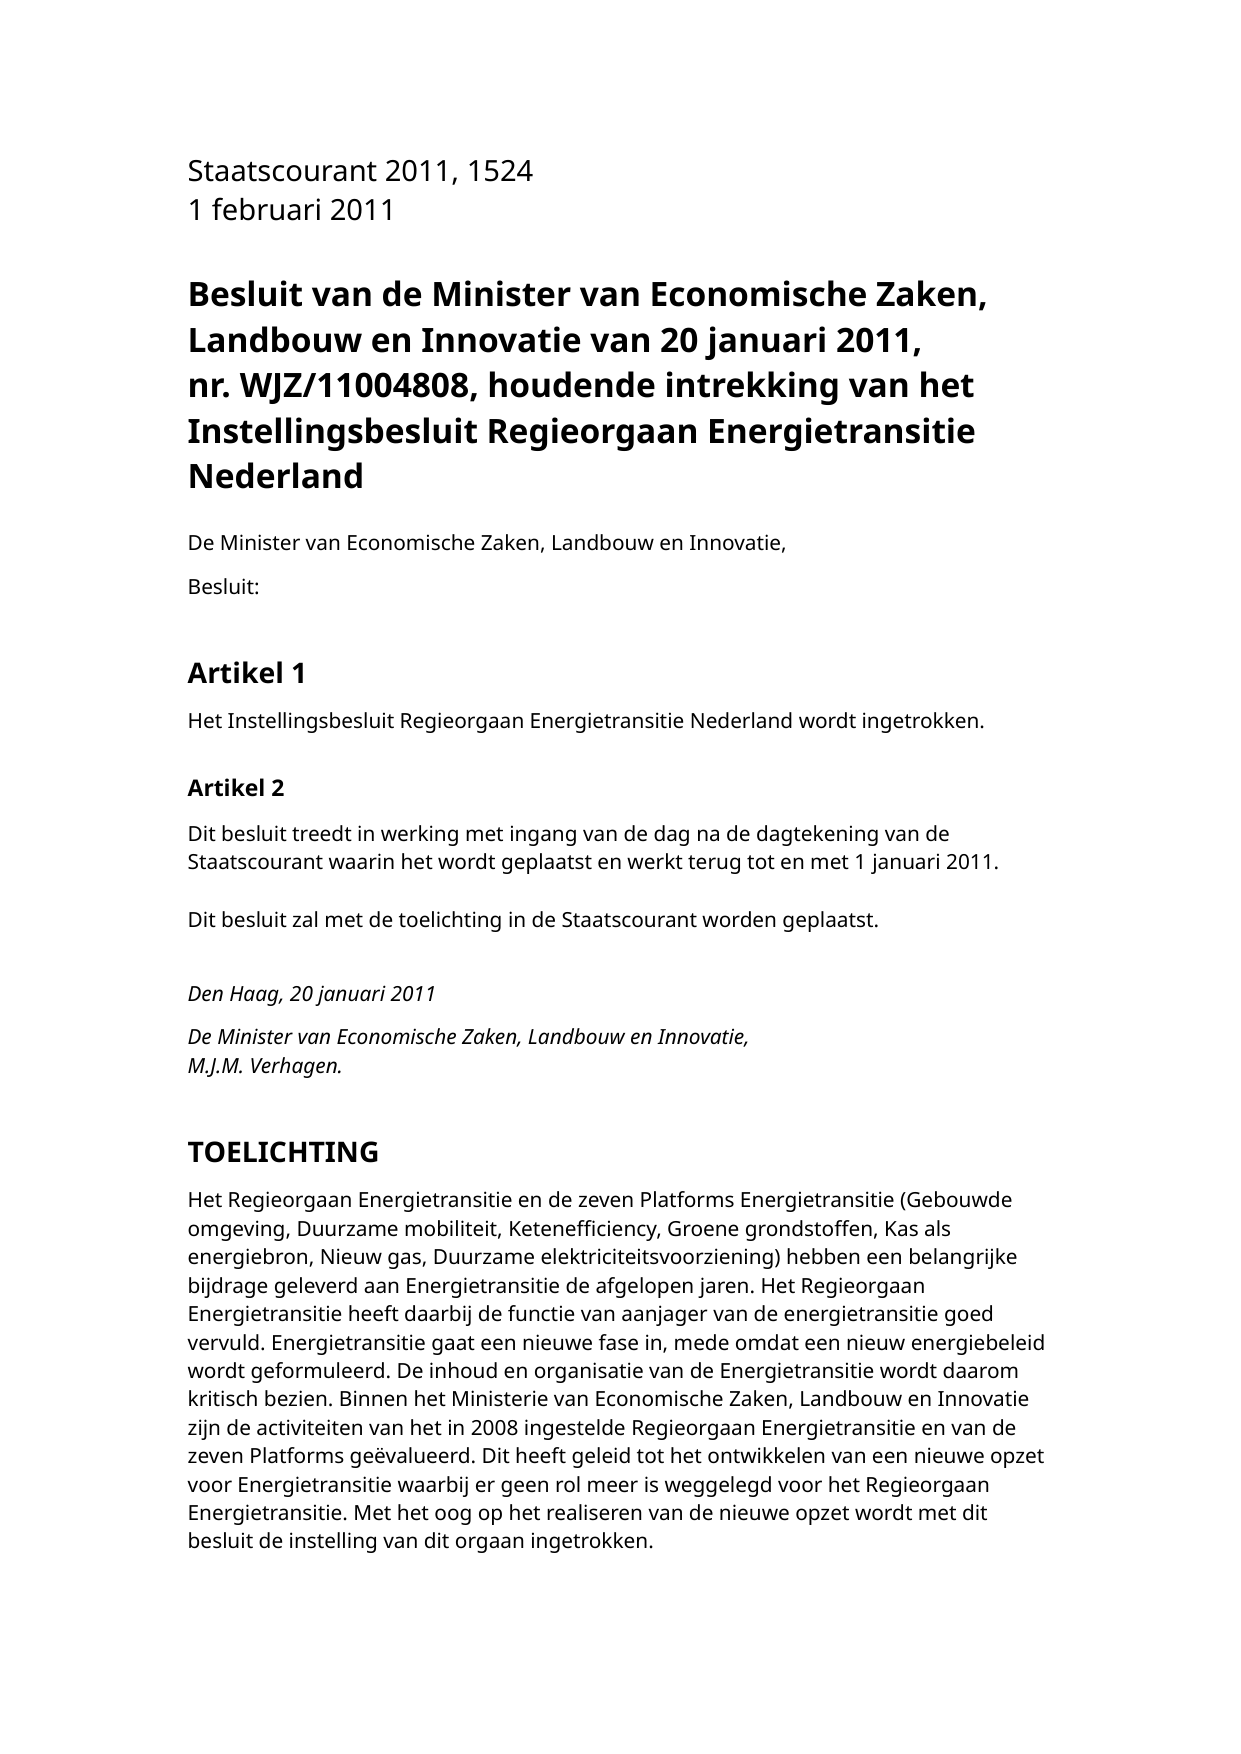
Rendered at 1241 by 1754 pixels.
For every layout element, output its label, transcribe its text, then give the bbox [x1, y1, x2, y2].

text Het Regieorgaan Energietransitie en de zeven Platforms Energietransitie (Gebouwde omgeving, Duurzame mobiliteit, Ketenefficiency, Groene grondstoffen, Kas als energiebron, Nieuw gas, Duurzame elektriciteitsvoorziening) hebben een belangrijke bijdrage geleverd aan Energietransitie de afgelopen jaren. Het Regieorgaan Energietransitie heeft daarbij de functie van aanjager van de energietransitie goed vervuld. Energietransitie gaat een nieuwe fase in, mede omdat een nieuw energiebeleid wordt geformuleerd. De inhoud en organisatie van de Energietransitie wordt daarom kritisch bezien. Binnen het Ministerie van Economische Zaken, Landbouw en Innovatie zijn de activiteiten van het in 2008 ingestelde Regieorgaan Energietransitie en van de zeven Platforms geëvalueerd. Dit heeft geleid tot het ontwikkelen van een nieuwe opzet voor Energietransitie waarbij er geen rol meer is weggelegd voor het Regieorgaan Energietransitie. Met het oog op het realiseren van de nieuwe opzet wordt met dit besluit de instelling van dit orgaan ingetrokken. [187, 1185, 1053, 1555]
subtitle TOELICHTING [187, 1132, 1053, 1170]
subtitle Artikel 1 [187, 653, 1053, 691]
text 1 februari 2011 [187, 190, 1053, 229]
text De Minister van Economische Zaken, Landbouw en Innovatie, [187, 1022, 1053, 1051]
text M.J.M. Verhagen. [187, 1051, 1053, 1079]
subtitle Besluit van de Minister van Economische Zaken, Landbouw en Innovatie van 20 januari 2011, nr. WJZ/11004808, houdende intrekking van het Instellingsbesluit Regieorgaan Energietransitie Nederland [187, 271, 1053, 498]
text Het Instellingsbesluit Regieorgaan Energietransitie Nederland wordt ingetrokken. [187, 706, 1053, 735]
text Besluit: [187, 572, 1053, 600]
text Dit besluit treedt in werking met ingang van de dag na de dagtekening van de Staatscourant waarin het wordt geplaatst en werkt terug tot en met 1 januari 2011. [187, 819, 1053, 876]
subtitle Artikel 2 [187, 772, 1053, 804]
text Den Haag, 20 januari 2011 [187, 979, 1053, 1007]
text Staatscourant 2011, 1524 [187, 150, 1053, 190]
text De Minister van Economische Zaken, Landbouw en Innovatie, [187, 528, 1053, 557]
text Dit besluit zal met de toelichting in de Staatscourant worden geplaatst. [187, 906, 1053, 934]
